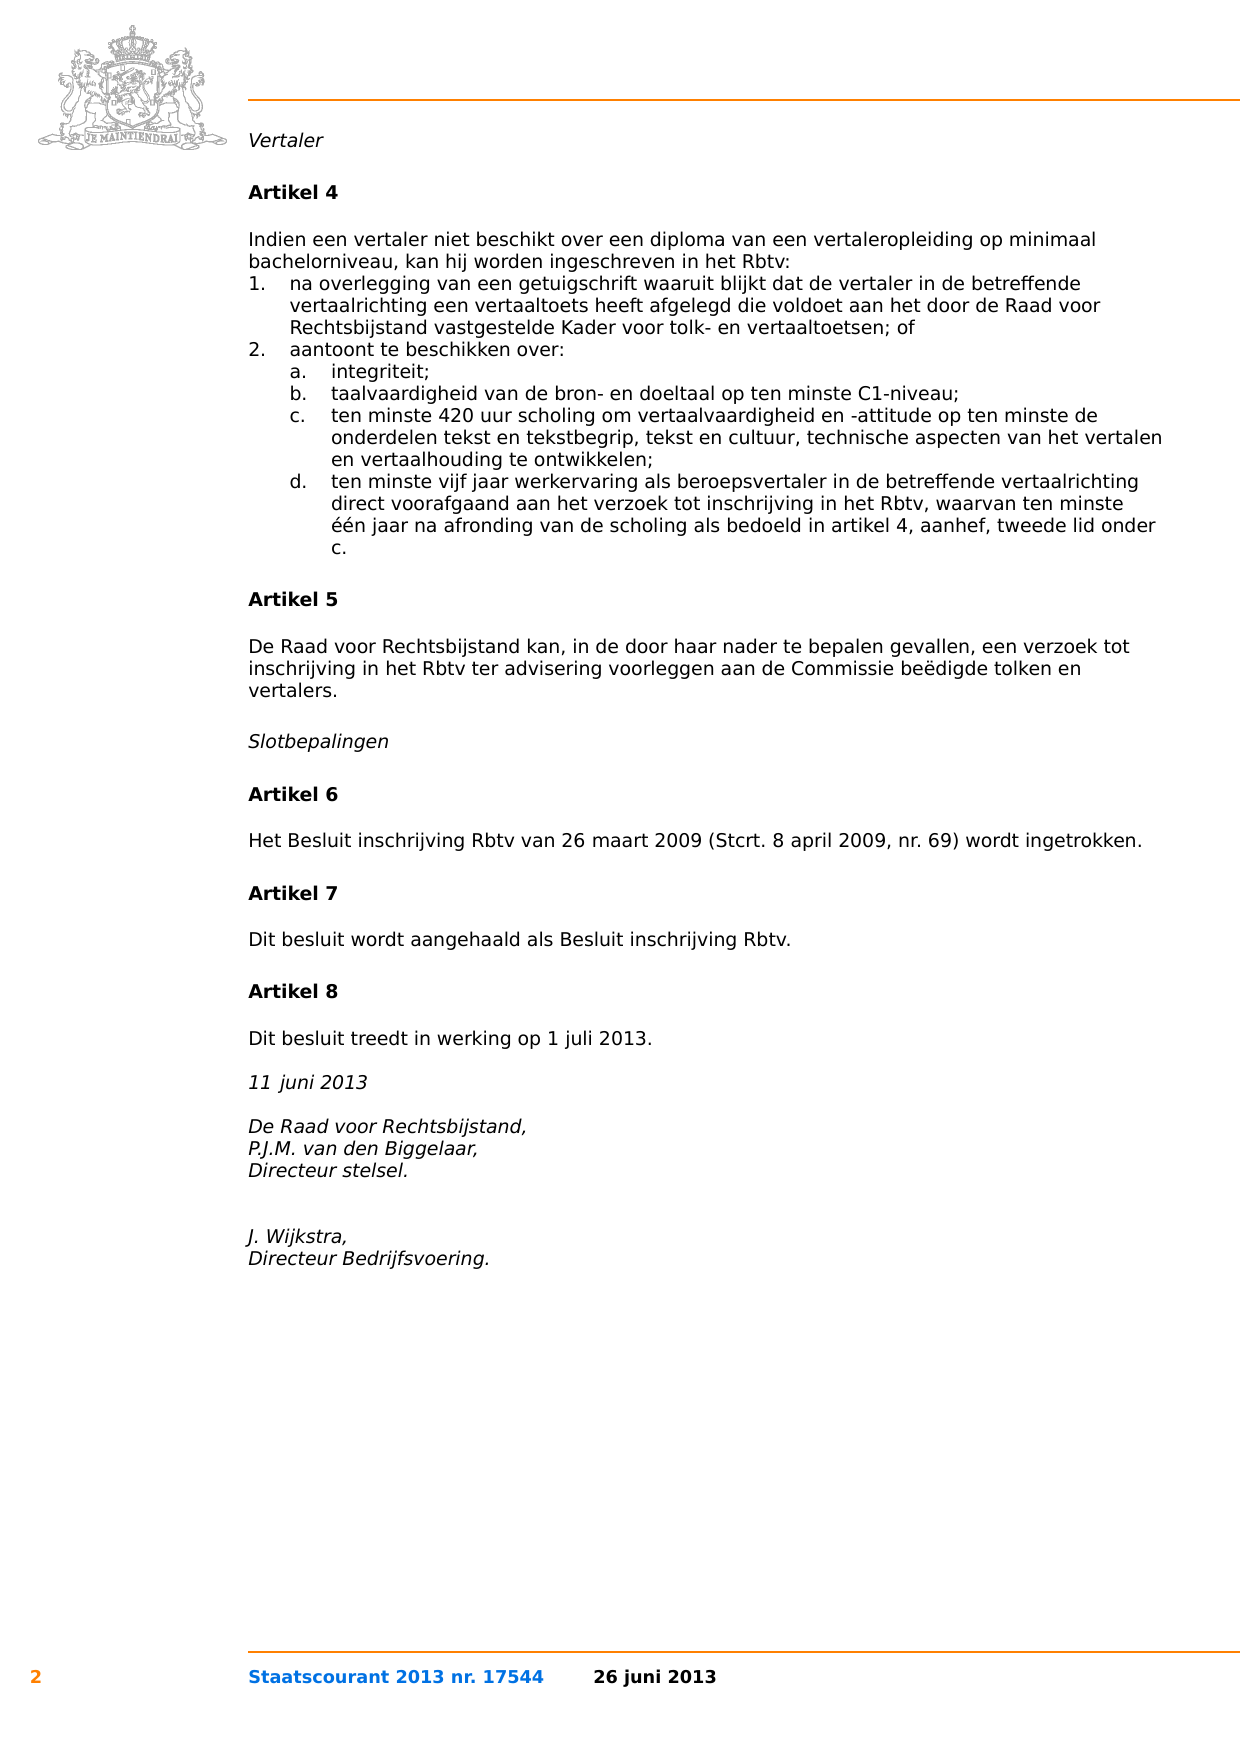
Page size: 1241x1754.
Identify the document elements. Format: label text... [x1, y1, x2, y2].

text 2. aantoont te beschikken over: [248, 339, 1163, 361]
text b. taalvaardigheid van de bron- en doeltaal op ten minste C1-niveau; [289, 383, 1163, 405]
subtitle Vertaler [248, 130, 1163, 152]
subtitle Artikel 6 [248, 783, 1163, 805]
text 1. na overlegging van een getuigschrift waaruit blijkt dat de vertaler in de betreffende vertaalrichting een vertaaltoets heeft afgelegd die voldoet aan het door de Raad voor Rechtsbijstand vastgestelde Kader voor tolk- en vertaaltoetsen; of [248, 273, 1163, 339]
text d. ten minste vijf jaar werkervaring als beroepsvertaler in de betreffende vertaalrichting direct voorafgaand aan het verzoek tot inschrijving in het Rbtv, waarvan ten minste één jaar na afronding van de scholing als bedoeld in artikel 4, aanhef, tweede lid onder c. [289, 471, 1163, 558]
subtitle Artikel 7 [248, 882, 1163, 904]
text De Raad voor Rechtsbijstand kan, in de door haar nader te bepalen gevallen, een verzoek tot inschrijving in het Rbtv ter advisering voorleggen aan de Commissie beëdigde tolken en vertalers. [248, 636, 1163, 701]
text Dit besluit wordt aangehaald als Besluit inschrijving Rbtv. [248, 929, 1163, 951]
subtitle Artikel 8 [248, 981, 1163, 1003]
text a. integriteit; [289, 361, 1163, 383]
text De Raad voor Rechtsbijstand, P.J.M. van den Biggelaar, Directeur stelsel. [248, 1116, 1163, 1182]
text 11 juni 2013 [248, 1072, 1163, 1094]
text Dit besluit treedt in werking op 1 juli 2013. [248, 1028, 1163, 1050]
text Het Besluit inschrijving Rbtv van 26 maart 2009 (Stcrt. 8 april 2009, nr. 69) wordt ingetrokken. [248, 830, 1163, 852]
text c. ten minste 420 uur scholing om vertaalvaardigheid en -attitude op ten minste de onderdelen tekst en tekstbegrip, tekst en cultuur, technische aspecten van het vertalen en vertaalhouding te ontwikkelen; [289, 405, 1163, 471]
picture [38, 25, 227, 150]
subtitle Artikel 5 [248, 588, 1163, 611]
text J. Wijkstra, Directeur Bedrijfsvoering. [248, 1204, 1163, 1270]
subtitle Artikel 4 [248, 182, 1163, 204]
text Indien een vertaler niet beschikt over een diploma van een vertaleropleiding op minimaal bachelorniveau, kan hij worden ingeschreven in het Rbtv: [248, 229, 1163, 273]
subtitle Slotbepalingen [248, 731, 1163, 753]
